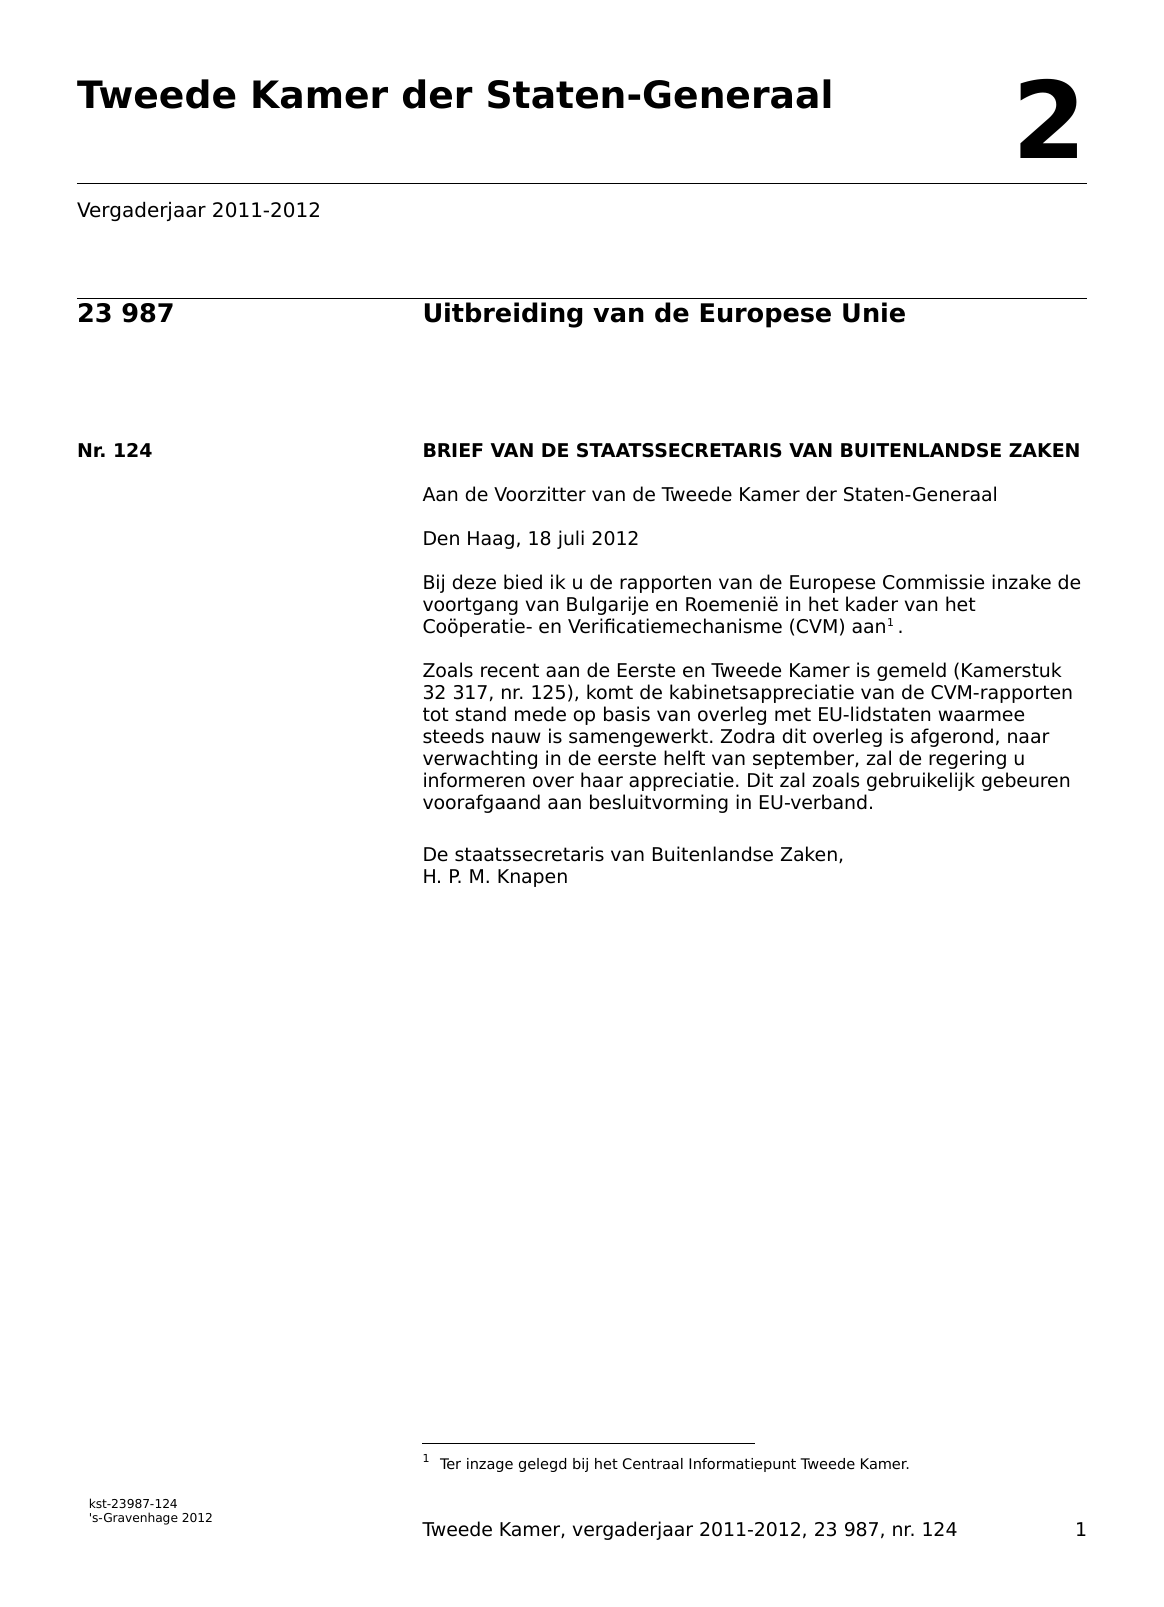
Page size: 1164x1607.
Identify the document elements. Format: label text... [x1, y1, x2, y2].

table_header 2 [886, 59, 1087, 183]
text Bij deze bied ik u de rapporten van de Europese Commissie inzake de voortgang van Bulgarije en Roemenië in het kader van het Coöperatie- en Verificatiemechanisme (CVM) aan. [422, 572, 1087, 638]
text Aan de Voorzitter van de Tweede Kamer der Staten-Generaal [422, 484, 1087, 506]
table_header Tweede Kamer der Staten-Generaal [77, 59, 886, 183]
subtitle Nr. 124 BRIEF VAN DE STAATSSECRETARIS VAN BUITENLANDSE ZAKEN [77, 440, 1087, 462]
text Zoals recent aan de Eerste en Tweede Kamer is gemeld (Kamerstuk 32 317, nr. 125), komt de kabinetsappreciatie van de CVM-rapporten tot stand mede op basis van overleg met EU-lidstaten waarmee steeds nauw is samengewerkt. Zodra dit overleg is afgerond, naar verwachting in de eerste helft van september, zal de regering u informeren over haar appreciatie. Dit zal zoals gebruikelijk gebeuren voorafgaand aan besluitvorming in EU-verband. [422, 660, 1087, 814]
table_cell Vergaderjaar 2011-2012 [77, 184, 1087, 298]
text Ter inzage gelegd bij het Centraal Informatiepunt Tweede Kamer. [422, 1452, 1087, 1474]
text 's-Gravenhage 2012 [88, 1511, 323, 1525]
subtitle 23 987 Uitbreiding van de Europese Unie [77, 299, 1087, 329]
text Den Haag, 18 juli 2012 [422, 528, 1087, 550]
text De staatssecretaris van Buitenlandse Zaken, H. P. M. Knapen [422, 844, 1087, 888]
text kst-23987-124 [88, 1497, 323, 1511]
